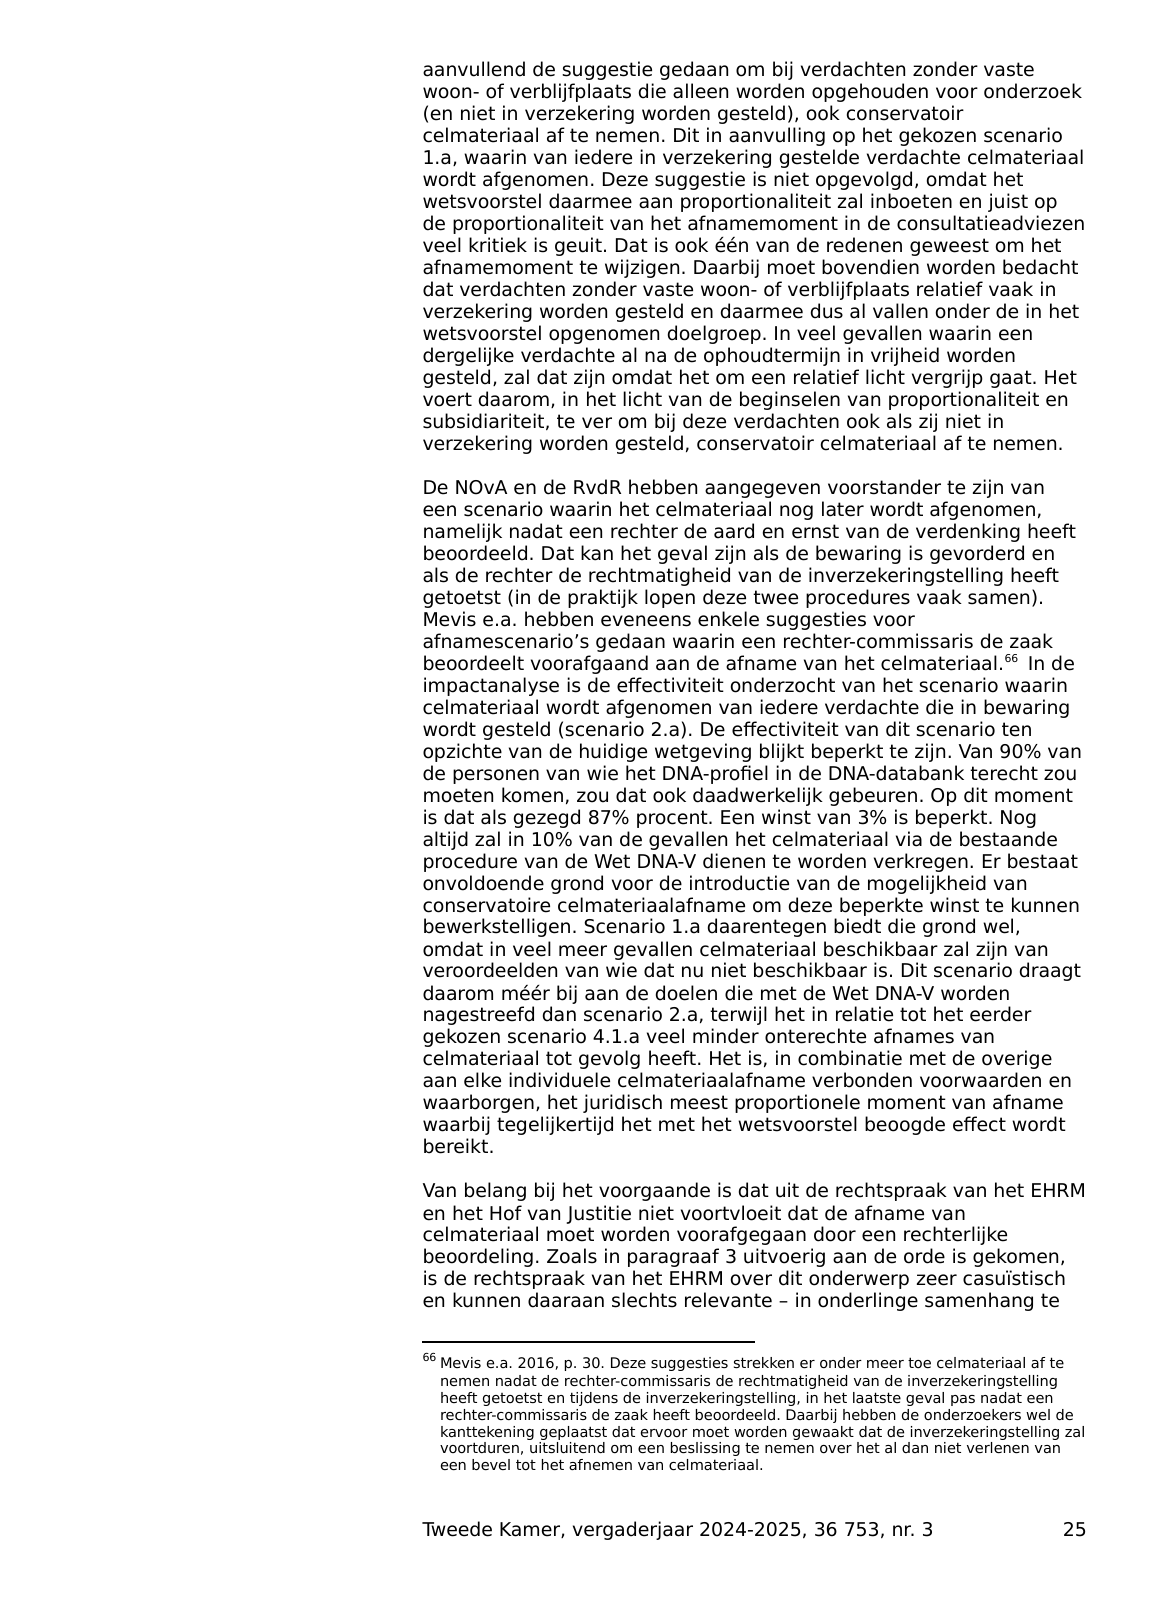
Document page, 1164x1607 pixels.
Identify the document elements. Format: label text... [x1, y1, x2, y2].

text Mevis e.a. 2016, p. 30. Deze suggesties strekken er onder meer toe celmateriaal af te nemen nadat de rechter-commissaris de rechtmatigheid van de inverzekeringstelling heeft getoetst en tijdens de inverzekeringstelling, in het laatste geval pas nadat een rechter-commissaris de zaak heeft beoordeeld. Daarbij hebben de onderzoekers wel de kanttekening geplaatst dat ervoor moet worden gewaakt dat de inverzekeringstelling zal voortduren, uitsluitend om een beslissing te nemen over het al dan niet verlenen van een bevel tot het afnemen van celmateriaal. [422, 1351, 1087, 1474]
text De NOvA en de RvdR hebben aangegeven voorstander te zijn van een scenario waarin het celmateriaal nog later wordt afgenomen, namelijk nadat een rechter de aard en ernst van de verdenking heeft beoordeeld. Dat kan het geval zijn als de bewaring is gevorderd en als de rechter de rechtmatigheid van de inverzekeringstelling heeft getoetst (in de praktijk lopen deze twee procedures vaak samen). Mevis e.a. hebben eveneens enkele suggesties voor afnamescenario’s gedaan waarin een rechter-commissaris de zaak beoordeelt voorafgaand aan de afname van het celmateriaal. In de impactanalyse is de effectiviteit onderzocht van het scenario waarin celmateriaal wordt afgenomen van iedere verdachte die in bewaring wordt gesteld (scenario 2.a). De effectiviteit van dit scenario ten opzichte van de huidige wetgeving blijkt beperkt te zijn. Van 90% van de personen van wie het DNA-profiel in de DNA-databank terecht zou moeten komen, zou dat ook daadwerkelijk gebeuren. Op dit moment is dat als gezegd 87% procent. Een winst van 3% is beperkt. Nog altijd zal in 10% van de gevallen het celmateriaal via de bestaande procedure van de Wet DNA-V dienen te worden verkregen. Er bestaat onvoldoende grond voor de introductie van de mogelijkheid van conservatoire celmateriaalafname om deze beperkte winst te kunnen bewerkstelligen. Scenario 1.a daarentegen biedt die grond wel, omdat in veel meer gevallen celmateriaal beschikbaar zal zijn van veroordeelden van wie dat nu niet beschikbaar is. Dit scenario draagt daarom méér bij aan de doelen die met de Wet DNA-V worden nagestreefd dan scenario 2.a, terwijl het in relatie tot het eerder gekozen scenario 4.1.a veel minder onterechte afnames van celmateriaal tot gevolg heeft. Het is, in combinatie met de overige aan elke individuele celmateriaalafname verbonden voorwaarden en waarborgen, het juridisch meest proportionele moment van afname waarbij tegelijkertijd het met het wetsvoorstel beoogde effect wordt bereikt. [422, 477, 1087, 1158]
text aanvullend de suggestie gedaan om bij verdachten zonder vaste woon- of verblijfplaats die alleen worden opgehouden voor onderzoek (en niet in verzekering worden gesteld), ook conservatoir celmateriaal af te nemen. Dit in aanvulling op het gekozen scenario 1.a, waarin van iedere in verzekering gestelde verdachte celmateriaal wordt afgenomen. Deze suggestie is niet opgevolgd, omdat het wetsvoorstel daarmee aan proportionaliteit zal inboeten en juist op de proportionaliteit van het afnamemoment in de consultatieadviezen veel kritiek is geuit. Dat is ook één van de redenen geweest om het afnamemoment te wijzigen. Daarbij moet bovendien worden bedacht dat verdachten zonder vaste woon- of verblijfplaats relatief vaak in verzekering worden gesteld en daarmee dus al vallen onder de in het wetsvoorstel opgenomen doelgroep. In veel gevallen waarin een dergelijke verdachte al na de ophoudtermijn in vrijheid worden gesteld, zal dat zijn omdat het om een relatief licht vergrijp gaat. Het voert daarom, in het licht van de beginselen van proportionaliteit en subsidiariteit, te ver om bij deze verdachten ook als zij niet in verzekering worden gesteld, conservatoir celmateriaal af te nemen. [422, 59, 1087, 455]
text Van belang bij het voorgaande is dat uit de rechtspraak van het EHRM en het Hof van Justitie niet voortvloeit dat de afname van celmateriaal moet worden voorafgegaan door een rechterlijke beoordeling. Zoals in paragraaf 3 uitvoerig aan de orde is gekomen, is de rechtspraak van het EHRM over dit onderwerp zeer casuïstisch en kunnen daaraan slechts relevante – in onderlinge samenhang te [422, 1180, 1087, 1312]
